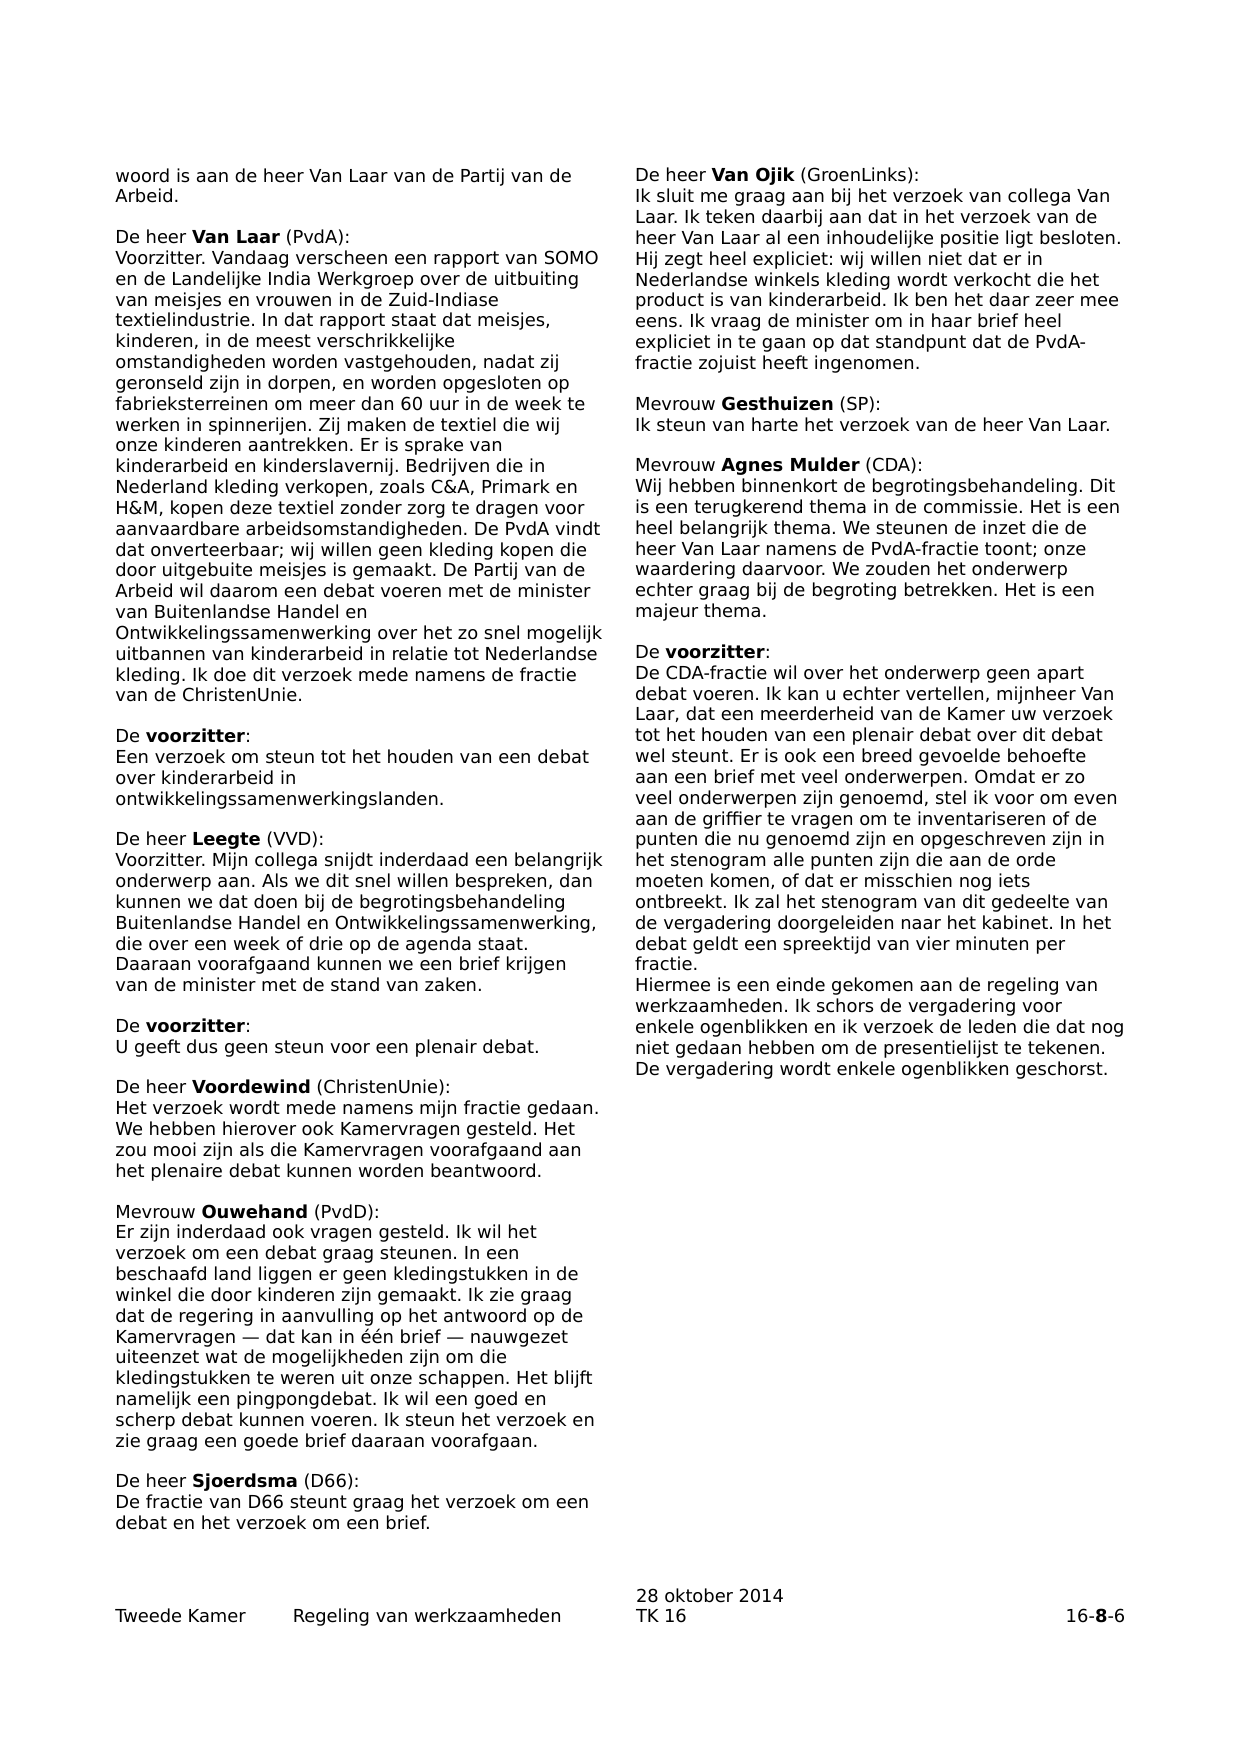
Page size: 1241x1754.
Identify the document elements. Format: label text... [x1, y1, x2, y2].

text De fractie van D66 steunt graag het verzoek om een debat en het verzoek om een brief. [115, 1492, 605, 1534]
text De heer Van Ojik (GroenLinks): [635, 165, 1125, 186]
text U geeft dus geen steun voor een plenair debat. [115, 1037, 605, 1057]
text Hiermee is een einde gekomen aan de regeling van werkzaamheden. Ik schors de vergadering voor enkele ogenblikken en ik verzoek de leden die dat nog niet gedaan hebben om de presentielijst te tekenen. [635, 975, 1125, 1058]
text Mevrouw Agnes Mulder (CDA): [635, 455, 1125, 476]
text Wij hebben binnenkort de begrotingsbehandeling. Dit is een terugkerend thema in de commissie. Het is een heel belangrijk thema. We steunen de inzet die de heer Van Laar namens de PvdA-fractie toont; onze waardering daarvoor. We zouden het onderwerp echter graag bij de begroting betrekken. Het is een majeur thema. [635, 476, 1125, 622]
text De heer Voordewind (ChristenUnie): [115, 1077, 605, 1098]
text De CDA-fractie wil over het onderwerp geen apart debat voeren. Ik kan u echter vertellen, mijnheer Van Laar, dat een meerderheid van de Kamer uw verzoek tot het houden van een plenair debat over dit debat wel steunt. Er is ook een breed gevoelde behoefte aan een brief met veel onderwerpen. Omdat er zo veel onderwerpen zijn genoemd, stel ik voor om even aan de griffier te vragen om te inventariseren of de punten die nu genoemd zijn en opgeschreven zijn in het stenogram alle punten zijn die aan de orde moeten komen, of dat er misschien nog iets ontbreekt. Ik zal het stenogram van dit gedeelte van de vergadering doorgeleiden naar het kabinet. In het debat geldt een spreektijd van vier minuten per fractie. [635, 662, 1125, 975]
text Een verzoek om steun tot het houden van een debat over kinderarbeid in ontwikkelingssamenwerkingslanden. [115, 747, 605, 809]
text De heer Leegte (VVD): [115, 829, 605, 850]
text De voorzitter: [115, 1016, 605, 1037]
text De heer Sjoerdsma (D66): [115, 1471, 605, 1492]
text Er zijn inderdaad ook vragen gesteld. Ik wil het verzoek om een debat graag steunen. In een beschaafd land liggen er geen kledingstukken in de winkel die door kinderen zijn gemaakt. Ik zie graag dat de regering in aanvulling op het antwoord op de Kamervragen — dat kan in één brief — nauwgezet uiteenzet wat de mogelijkheden zijn om die kledingstukken te weren uit onze schappen. Het blijft namelijk een pingpongdebat. Ik wil een goed en scherp debat kunnen voeren. Ik steun het verzoek en zie graag een goede brief daaraan voorafgaan. [115, 1222, 605, 1451]
text Mevrouw Gesthuizen (SP): [635, 393, 1125, 414]
text Voorzitter. Vandaag verscheen een rapport van SOMO en de Landelijke India Werkgroep over de uitbuiting van meisjes en vrouwen in de Zuid-Indiase textielindustrie. In dat rapport staat dat meisjes, kinderen, in de meest verschrikkelijke omstandigheden worden vastgehouden, nadat zij geronseld zijn in dorpen, en worden opgesloten op fabrieksterreinen om meer dan 60 uur in de week te werken in spinnerijen. Zij maken de textiel die wij onze kinderen aantrekken. Er is sprake van kinderarbeid en kinderslavernij. Bedrijven die in Nederland kleding verkopen, zoals C&A, Primark en H&M, kopen deze textiel zonder zorg te dragen voor aanvaardbare arbeidsomstandigheden. De PvdA vindt dat onverteerbaar; wij willen geen kleding kopen die door uitgebuite meisjes is gemaakt. De Partij van de Arbeid wil daarom een debat voeren met de minister van Buitenlandse Handel en Ontwikkelingssamenwerking over het zo snel mogelijk uitbannen van kinderarbeid in relatie tot Nederlandse kleding. Ik doe dit verzoek mede namens de fractie van de ChristenUnie. [115, 248, 605, 706]
text Het verzoek wordt mede namens mijn fractie gedaan. We hebben hierover ook Kamervragen gesteld. Het zou mooi zijn als die Kamervragen voorafgaand aan het plenaire debat kunnen worden beantwoord. [115, 1098, 605, 1181]
text Ik sluit me graag aan bij het verzoek van collega Van Laar. Ik teken daarbij aan dat in het verzoek van de heer Van Laar al een inhoudelijke positie ligt besloten. Hij zegt heel expliciet: wij willen niet dat er in Nederlandse winkels kleding wordt verkocht die het product is van kinderarbeid. Ik ben het daar zeer mee eens. Ik vraag de minister om in haar brief heel expliciet in te gaan op dat standpunt dat de PvdA-fractie zojuist heeft ingenomen. [635, 186, 1125, 373]
text woord is aan de heer Van Laar van de Partij van de Arbeid. [115, 165, 605, 207]
text De voorzitter: [115, 726, 605, 747]
text De voorzitter: [635, 642, 1125, 662]
text De vergadering wordt enkele ogenblikken geschorst. [635, 1058, 1125, 1079]
text Mevrouw Ouwehand (PvdD): [115, 1201, 605, 1222]
text De heer Van Laar (PvdA): [115, 227, 605, 248]
text Ik steun van harte het verzoek van de heer Van Laar. [635, 414, 1125, 435]
text Voorzitter. Mijn collega snijdt inderdaad een belangrijk onderwerp aan. Als we dit snel willen bespreken, dan kunnen we dat doen bij de begrotingsbehandeling Buitenlandse Handel en Ontwikkelingssamenwerking, die over een week of drie op de agenda staat. Daaraan voorafgaand kunnen we een brief krijgen van de minister met de stand van zaken. [115, 850, 605, 996]
